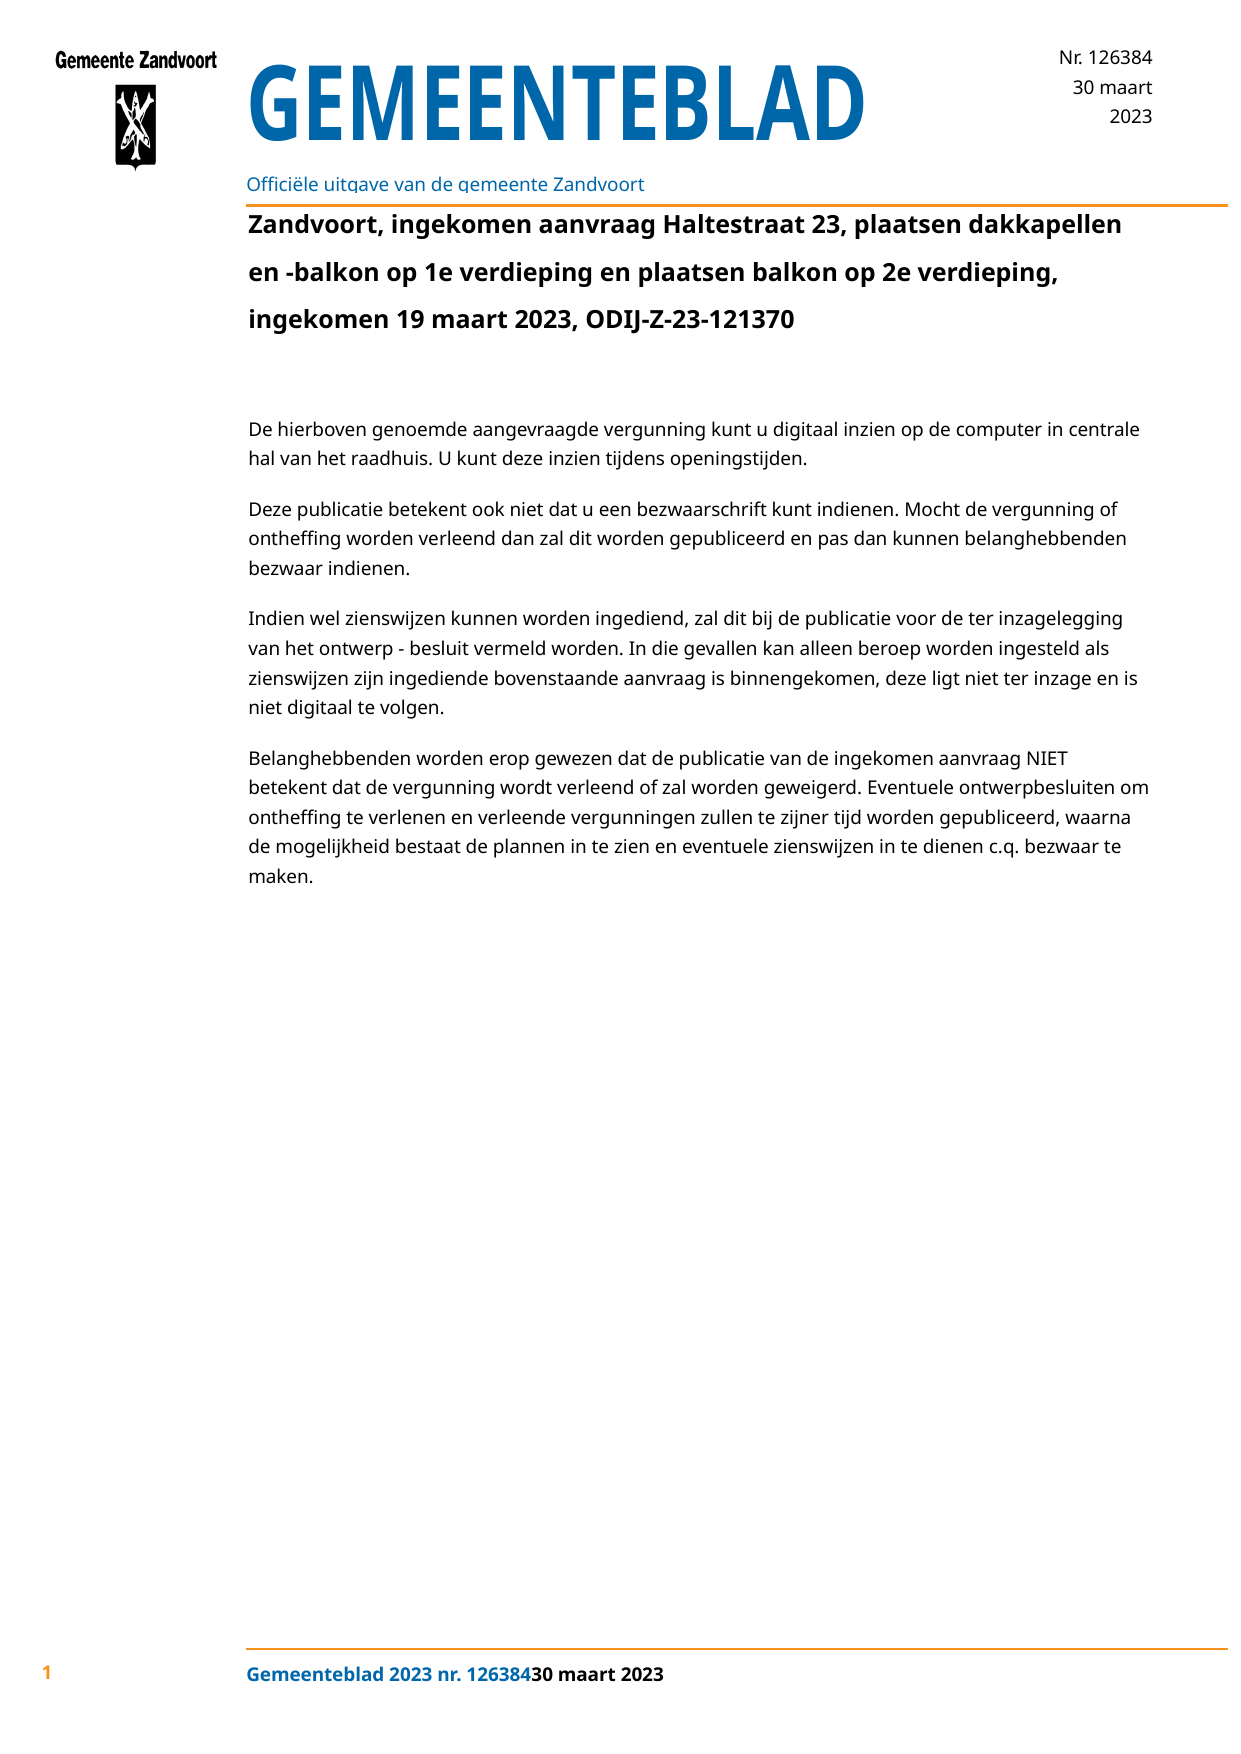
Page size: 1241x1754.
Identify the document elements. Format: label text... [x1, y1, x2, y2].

text Deze publicatie betekent ook niet dat u een bezwaarschrift kunt indienen. Mocht de vergunning of ontheffing worden verleend dan zal dit worden gepubliceerd en pas dan kunnen belanghebbenden bezwaar indienen. [248, 496, 1152, 581]
text De hierboven genoemde aangevraagde vergunning kunt u digitaal inzien op de computer in centrale hal van het raadhuis. U kunt deze inzien tijdens openingstijden. [248, 416, 1152, 471]
text Zandvoort, ingekomen aanvraag Haltestraat 23, plaatsen dakkapellen en -balkon op 1e verdieping en plaatsen balkon op 2e verdieping, ingekomen 19 maart 2023, ODIJ-Z-23-121370 [248, 207, 1152, 336]
text Indien wel zienswijzen kunnen worden ingediend, zal dit bij de publicatie voor de ter inzagelegging van het ontwerp - besluit vermeld worden. In die gevallen kan alleen beroep worden ingesteld als zienswijzen zijn ingediende bovenstaande aanvraag is binnengekomen, deze ligt niet ter inzage en is niet digitaal te volgen. [248, 606, 1152, 720]
text Belanghebbenden worden erop gewezen dat de publicatie van de ingekomen aanvraag NIET betekent dat de vergunning wordt verleend of zal worden geweigerd. Eventuele ontwerpbesluiten om ontheffing te verlenen en verleende vergunningen zullen te zijner tijd worden gepubliceerd, waarna de mogelijkheid bestaat de plannen in te zien en eventuele zienswijzen in te dienen c.q. bezwaar te maken. [248, 745, 1152, 889]
picture [41, 47, 231, 172]
